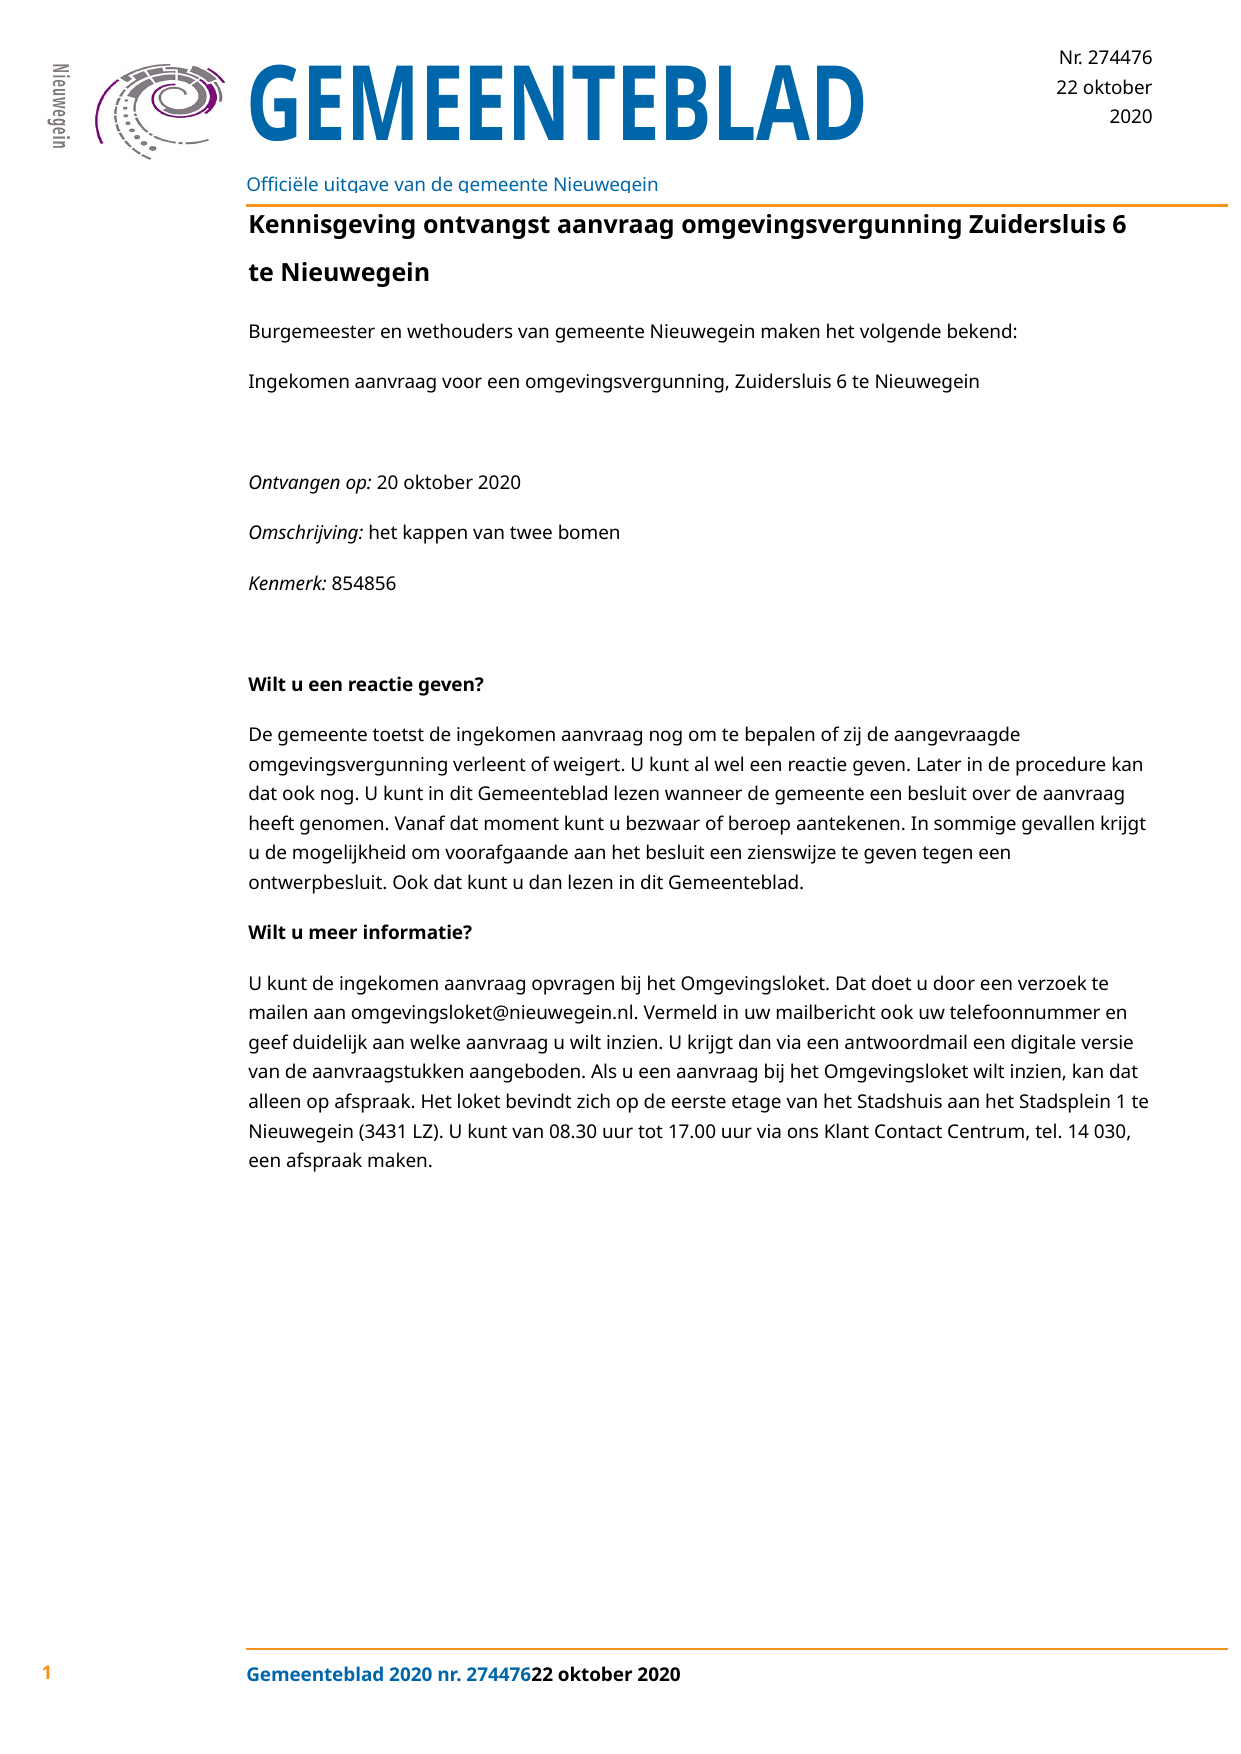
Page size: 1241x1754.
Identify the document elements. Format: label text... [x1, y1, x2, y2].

text Kenmerk: 854856 [248, 570, 1152, 596]
picture [41, 47, 231, 172]
text Burgemeester en wethouders van gemeente Nieuwegein maken het volgende bekend: [248, 318, 1152, 344]
text Ingekomen aanvraag voor een omgevingsvergunning, Zuidersluis 6 te Nieuwegein [248, 368, 1152, 394]
text Wilt u meer informatie? [248, 919, 1152, 945]
text Kennisgeving ontvangst aanvraag omgevingsvergunning Zuidersluis 6 te Nieuwegein [248, 207, 1152, 288]
text U kunt de ingekomen aanvraag opvragen bij het Omgevingsloket. Dat doet u door een verzoek te mailen aan omgevingsloket@nieuwegein.nl. Vermeld in uw mailbericht ook uw telefoonnummer en geef duidelijk aan welke aanvraag u wilt inzien. U krijgt dan via een antwoordmail een digitale versie van de aanvraagstukken aangeboden. Als u een aanvraag bij het Omgevingsloket wilt inzien, kan dat alleen op afspraak. Het loket bevindt zich op de eerste etage van het Stadshuis aan het Stadsplein 1 te Nieuwegein (3431 LZ). U kunt van 08.30 uur tot 17.00 uur via ons Klant Contact Centrum, tel. 14 030, een afspraak maken. [248, 970, 1152, 1173]
text Wilt u een reactie geven? [248, 671, 1152, 697]
text De gemeente toetst de ingekomen aanvraag nog om te bepalen of zij de aangevraagde omgevingsvergunning verleent of weigert. U kunt al wel een reactie geven. Later in de procedure kan dat ook nog. U kunt in dit Gemeenteblad lezen wanneer de gemeente een besluit over de aanvraag heeft genomen. Vanaf dat moment kunt u bezwaar of beroep aantekenen. In sommige gevallen krijgt u de mogelijkheid om voorafgaande aan het besluit een zienswijze te geven tegen een ontwerpbesluit. Ook dat kunt u dan lezen in dit Gemeenteblad. [248, 721, 1152, 895]
text Ontvangen op: 20 oktober 2020 [248, 469, 1152, 495]
text Omschrijving: het kappen van twee bomen [248, 519, 1152, 545]
